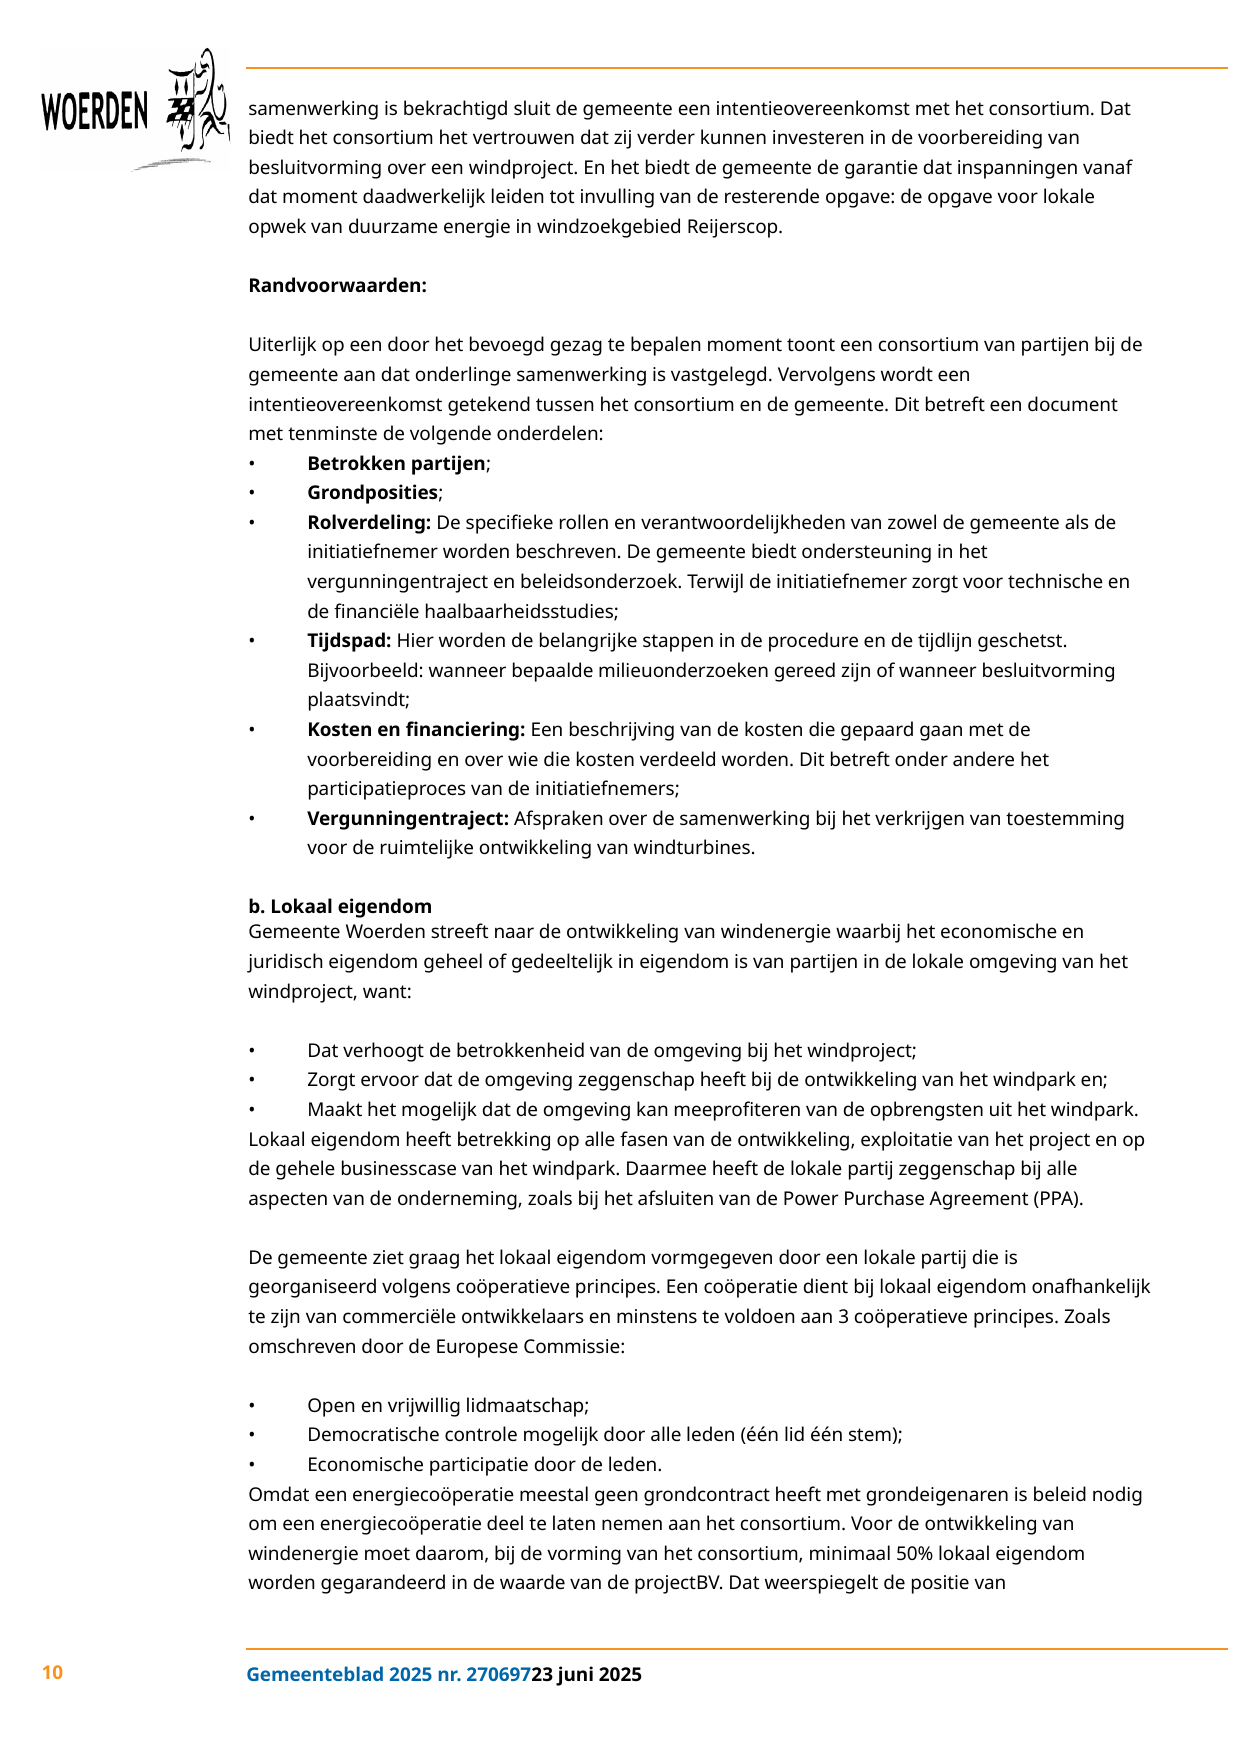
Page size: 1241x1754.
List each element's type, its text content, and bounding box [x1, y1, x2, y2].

text samenwerking is bekrachtigd sluit de gemeente een intentieovereenkomst met het consortium. Dat biedt het consortium het vertrouwen dat zij verder kunnen investeren in de voorbereiding van besluitvorming over een windproject. En het biedt de gemeente de garantie dat inspanningen vanaf dat moment daadwerkelijk leiden tot invulling van de resterende opgave: de opgave voor lokale opwek van duurzame energie in windzoekgebied Reijerscop. [248, 95, 1152, 239]
text Gemeente Woerden streeft naar de ontwikkeling van windenergie waarbij het economische en juridisch eigendom geheel of gedeeltelijk in eigendom is van partijen in de lokale omgeving van het windproject, want: [248, 919, 1152, 1004]
text b. Lokaal eigendom [248, 893, 1152, 919]
list Democratische controle mogelijk door alle leden (één lid één stem); [248, 1422, 1152, 1447]
list Maakt het mogelijk dat de omgeving kan meeprofiteren van de opbrengsten uit het windpark. [248, 1096, 1152, 1122]
text De gemeente ziet graag het lokaal eigendom vormgegeven door een lokale partij die is georganiseerd volgens coöperatieve principes. Een coöperatie dient bij lokaal eigendom onafhankelijk te zijn van commerciële ontwikkelaars en minstens te voldoen aan 3 coöperatieve principes. Zoals omschreven door de Europese Commissie: [248, 1244, 1152, 1359]
text Omdat een energiecoöperatie meestal geen grondcontract heeft met grondeigenaren is beleid nodig om een energiecoöperatie deel te laten nemen aan het consortium. Voor de ontwikkeling van windenergie moet daarom, bij de vorming van het consortium, minimaal 50% lokaal eigendom worden gegarandeerd in de waarde van de projectBV. Dat weerspiegelt de positie van [248, 1481, 1152, 1595]
list Dat verhoogt de betrokkenheid van de omgeving bij het windproject; [248, 1037, 1152, 1063]
list Open en vrijwillig lidmaatschap; [248, 1392, 1152, 1418]
picture [41, 47, 231, 172]
table_header Randvoorwaarden: Uiterlijk op een door het bevoegd gezag te bepalen moment toont een consortium van partijen bij de gemeente aan dat onderlinge samenwerking is vastgelegd. Vervolgens wordt een intentieovereenkomst getekend tussen het consortium en de gemeente. Dit betreft een document met tenminste de volgende onderdelen: Betrokken partijen; Grondposities; Rolverdeling: De specifieke rollen en verantwoordelijkheden van zowel de gemeente als de initiatiefnemer worden beschreven. De gemeente biedt ondersteuning in het vergunningentraject en beleidsonderzoek. Terwijl de initiatiefnemer zorgt voor technische en de financiële haalbaarheidsstudies; Tijdspad: Hier worden de belangrijke stappen in de procedure en de tijdlijn geschetst. Bijvoorbeeld: wanneer bepaalde milieuonderzoeken gereed zijn of wanneer besluitvorming plaatsvindt; Kosten en financiering: Een beschrijving van de kosten die gepaard gaan met de voorbereiding en over wie die kosten verdeeld worden. Dit betreft onder andere het participatieproces van de initiatiefnemers; Vergunningentraject: Afspraken over de samenwerking bij het verkrijgen van toestemming voor de ruimtelijke ontwikkeling van windturbines. [248, 273, 1152, 860]
list Economische participatie door de leden. [248, 1451, 1152, 1477]
text Lokaal eigendom heeft betrekking op alle fasen van de ontwikkeling, exploitatie van het project en op de gehele businesscase van het windpark. Daarmee heeft de lokale partij zeggenschap bij alle aspecten van de onderneming, zoals bij het afsluiten van de Power Purchase Agreement (PPA). [248, 1126, 1152, 1211]
list Zorgt ervoor dat de omgeving zeggenschap heeft bij de ontwikkeling van het windpark en; [248, 1067, 1152, 1092]
